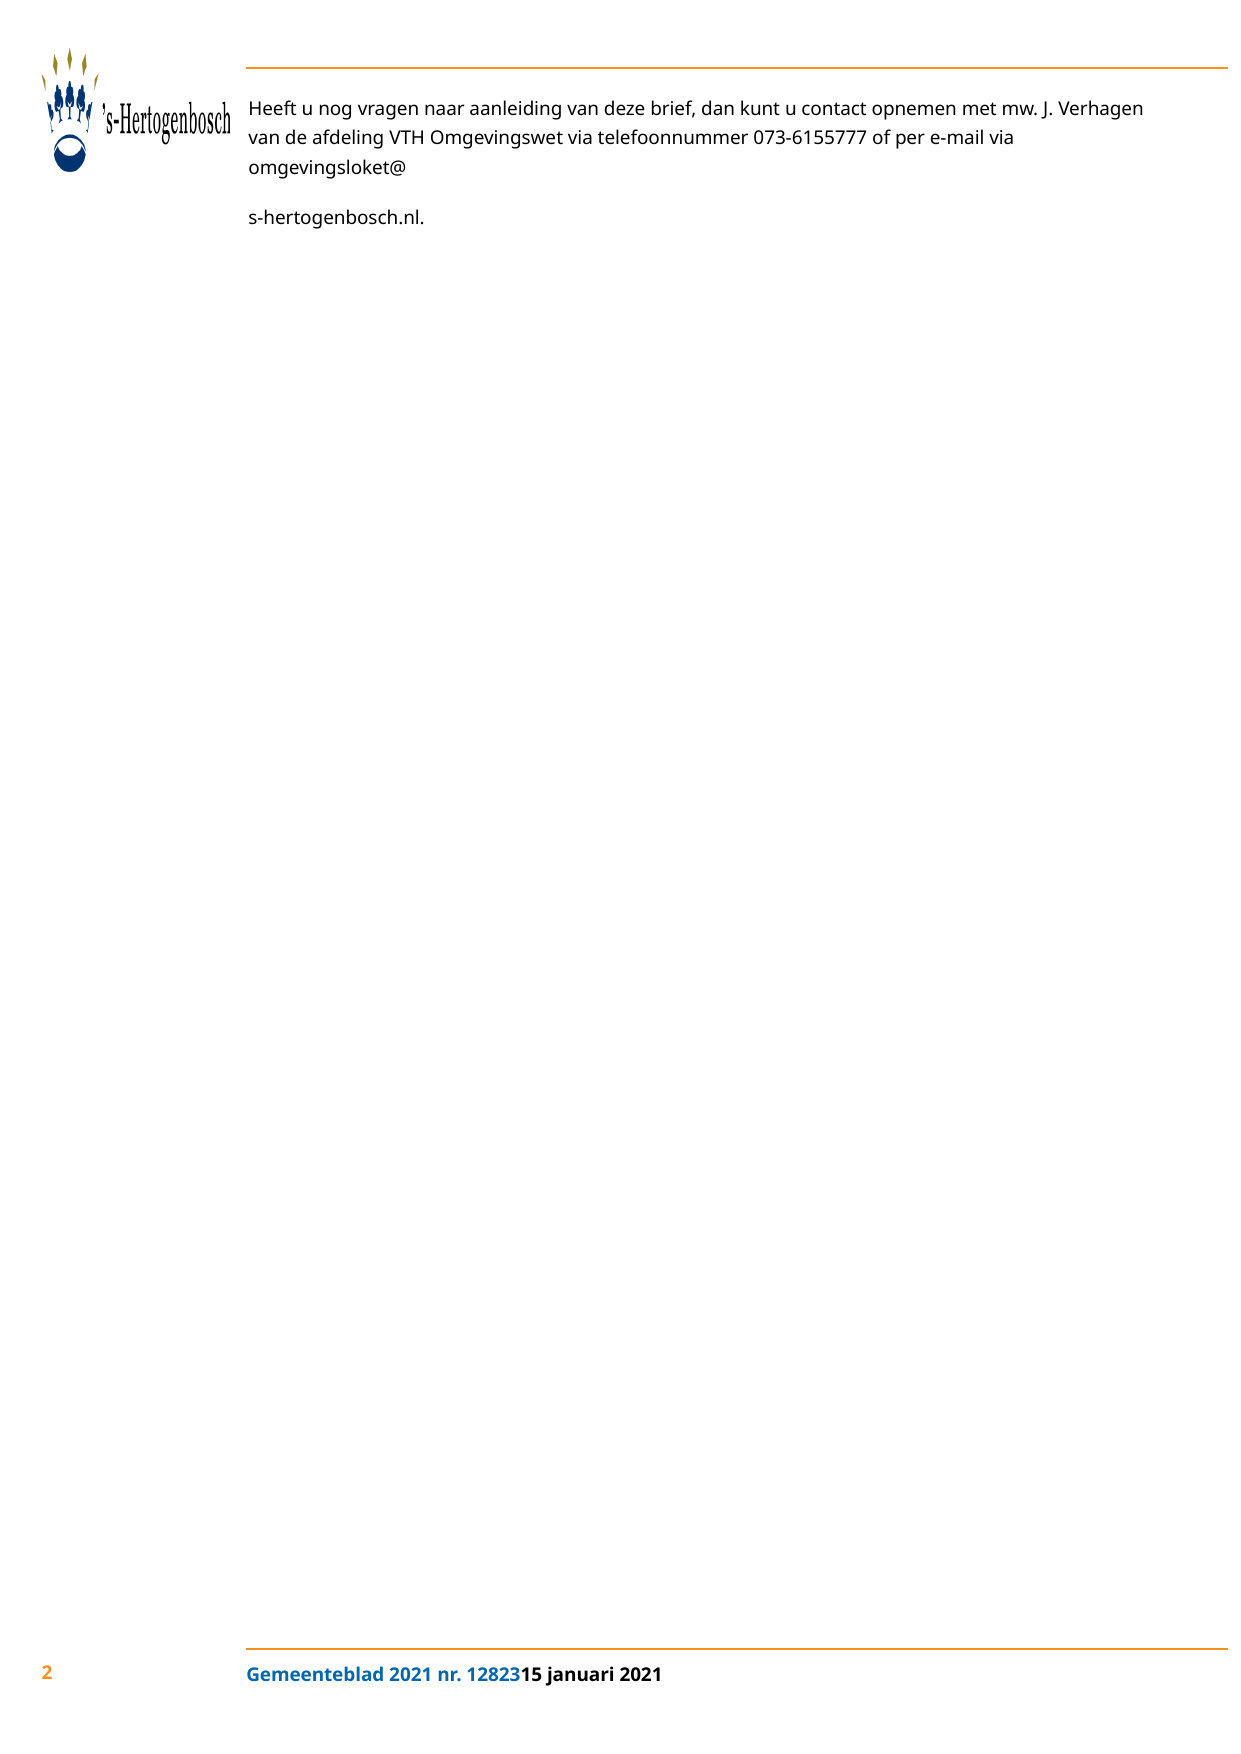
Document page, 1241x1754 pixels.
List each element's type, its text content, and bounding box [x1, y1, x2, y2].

picture [41, 47, 231, 172]
text Heeft u nog vragen naar aanleiding van deze brief, dan kunt u contact opnemen met mw. J. Verhagen van de afdeling VTH Omgevingswet via telefoonnummer 073-6155777 of per e-mail via omgevingsloket@ [248, 95, 1152, 180]
text s-hertogenbosch.nl. [248, 204, 1152, 230]
